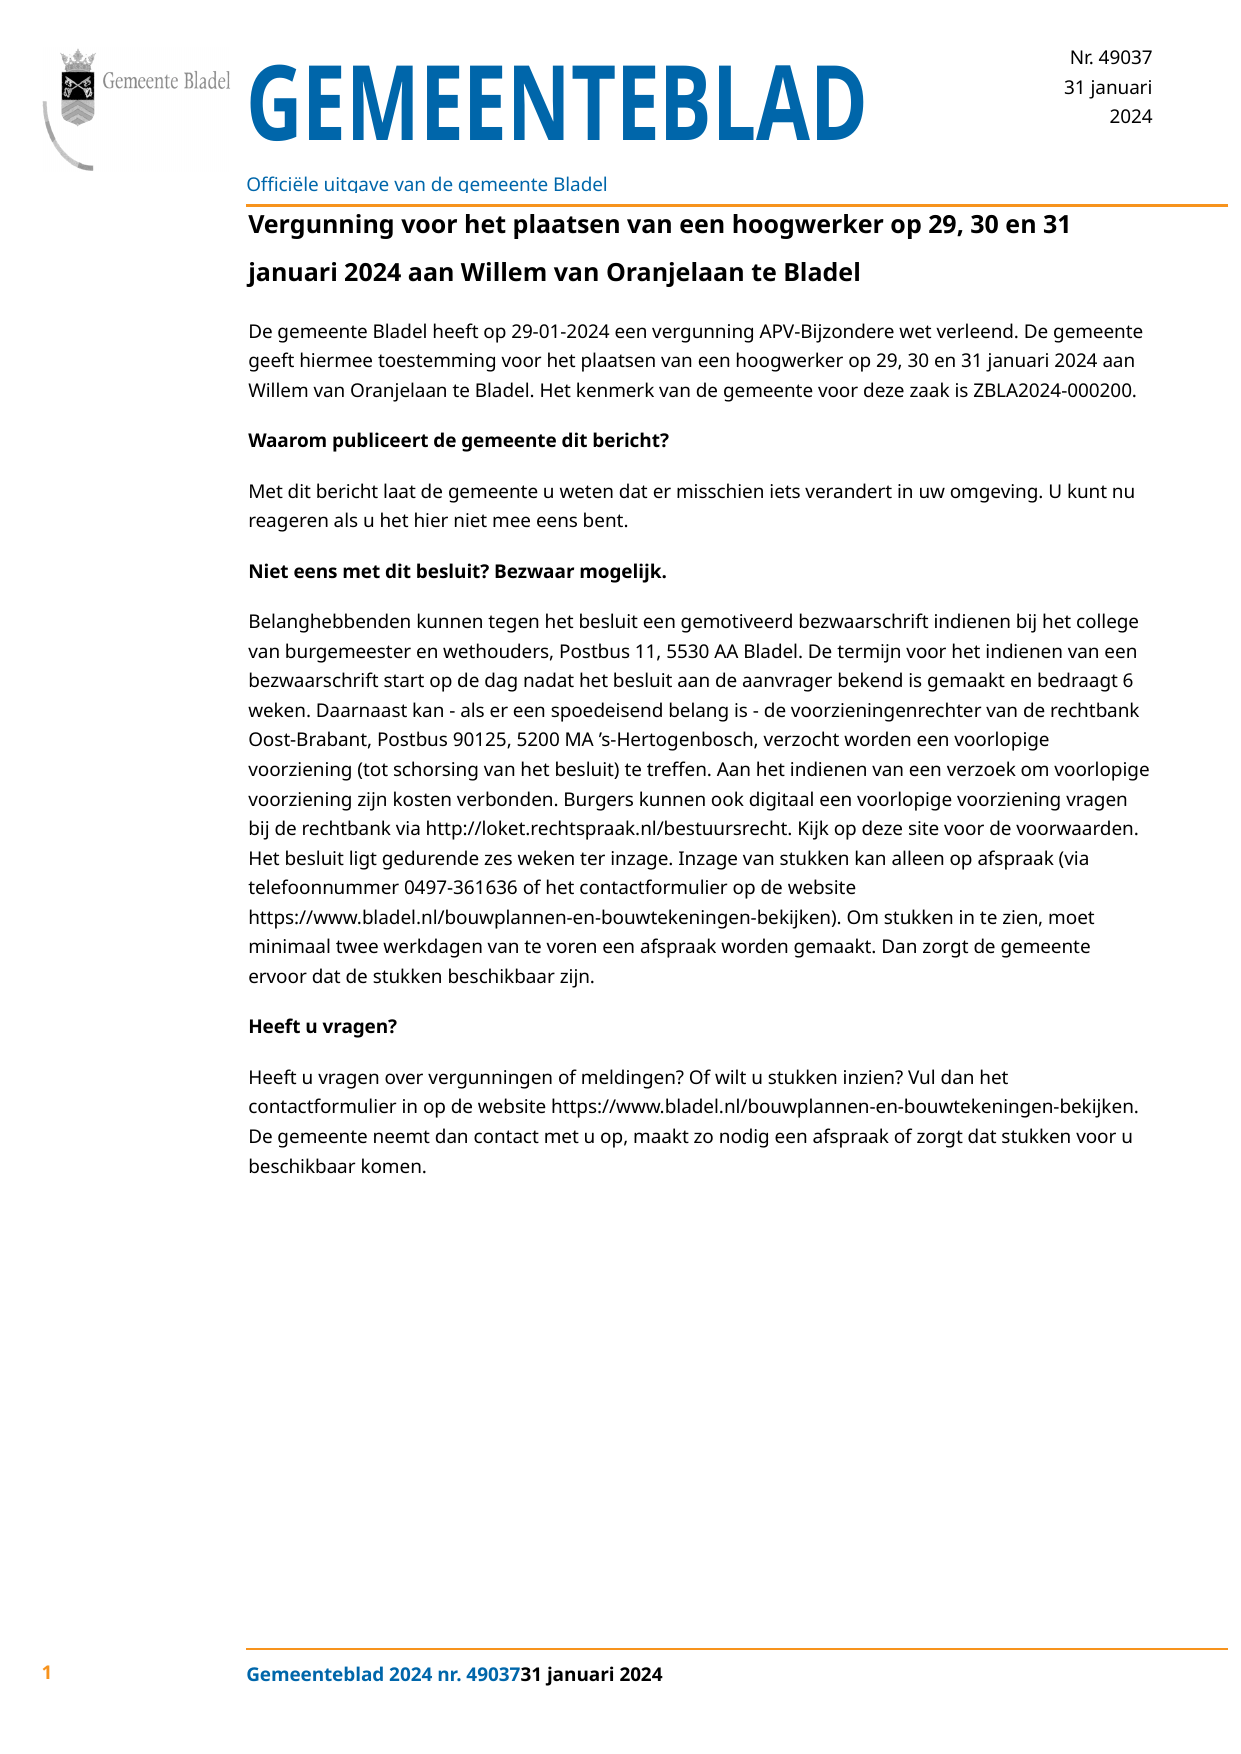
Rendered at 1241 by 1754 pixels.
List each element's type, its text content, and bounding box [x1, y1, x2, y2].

picture [41, 47, 231, 172]
text Vergunning voor het plaatsen van een hoogwerker op 29, 30 en 31 januari 2024 aan Willem van Oranjelaan te Bladel [248, 207, 1152, 288]
text Met dit bericht laat de gemeente u weten dat er misschien iets verandert in uw omgeving. U kunt nu reageren als u het hier niet mee eens bent. [248, 478, 1152, 533]
text Waarom publiceert de gemeente dit bericht? [248, 427, 1152, 453]
text De gemeente Bladel heeft op 29-01-2024 een vergunning APV-Bijzondere wet verleend. De gemeente geeft hiermee toestemming voor het plaatsen van een hoogwerker op 29, 30 en 31 januari 2024 aan Willem van Oranjelaan te Bladel. Het kenmerk van de gemeente voor deze zaak is ZBLA2024-000200. [248, 318, 1152, 403]
text Belanghebbenden kunnen tegen het besluit een gemotiveerd bezwaarschrift indienen bij het college van burgemeester en wethouders, Postbus 11, 5530 AA Bladel. De termijn voor het indienen van een bezwaarschrift start op de dag nadat het besluit aan de aanvrager bekend is gemaakt en bedraagt 6 weken. Daarnaast kan - als er een spoedeisend belang is - de voorzieningenrechter van de rechtbank Oost-Brabant, Postbus 90125, 5200 MA ’s-Hertogenbosch, verzocht worden een voorlopige voorziening (tot schorsing van het besluit) te treffen. Aan het indienen van een verzoek om voorlopige voorziening zijn kosten verbonden. Burgers kunnen ook digitaal een voorlopige voorziening vragen bij de rechtbank via http://loket.rechtspraak.nl/bestuursrecht. Kijk op deze site voor de voorwaarden. Het besluit ligt gedurende zes weken ter inzage. Inzage van stukken kan alleen op afspraak (via telefoonnummer 0497-361636 of het contactformulier op de website https://www.bladel.nl/bouwplannen-en-bouwtekeningen-bekijken). Om stukken in te zien, moet minimaal twee werkdagen van te voren een afspraak worden gemaakt. Dan zorgt de gemeente ervoor dat de stukken beschikbaar zijn. [248, 608, 1152, 989]
text Niet eens met dit besluit? Bezwaar mogelijk. [248, 558, 1152, 584]
text Heeft u vragen over vergunningen of meldingen? Of wilt u stukken inzien? Vul dan het contactformulier in op de website https://www.bladel.nl/bouwplannen-en-bouwtekeningen-bekijken. De gemeente neemt dan contact met u op, maakt zo nodig een afspraak of zorgt dat stukken voor u beschikbaar komen. [248, 1064, 1152, 1179]
text Heeft u vragen? [248, 1014, 1152, 1039]
